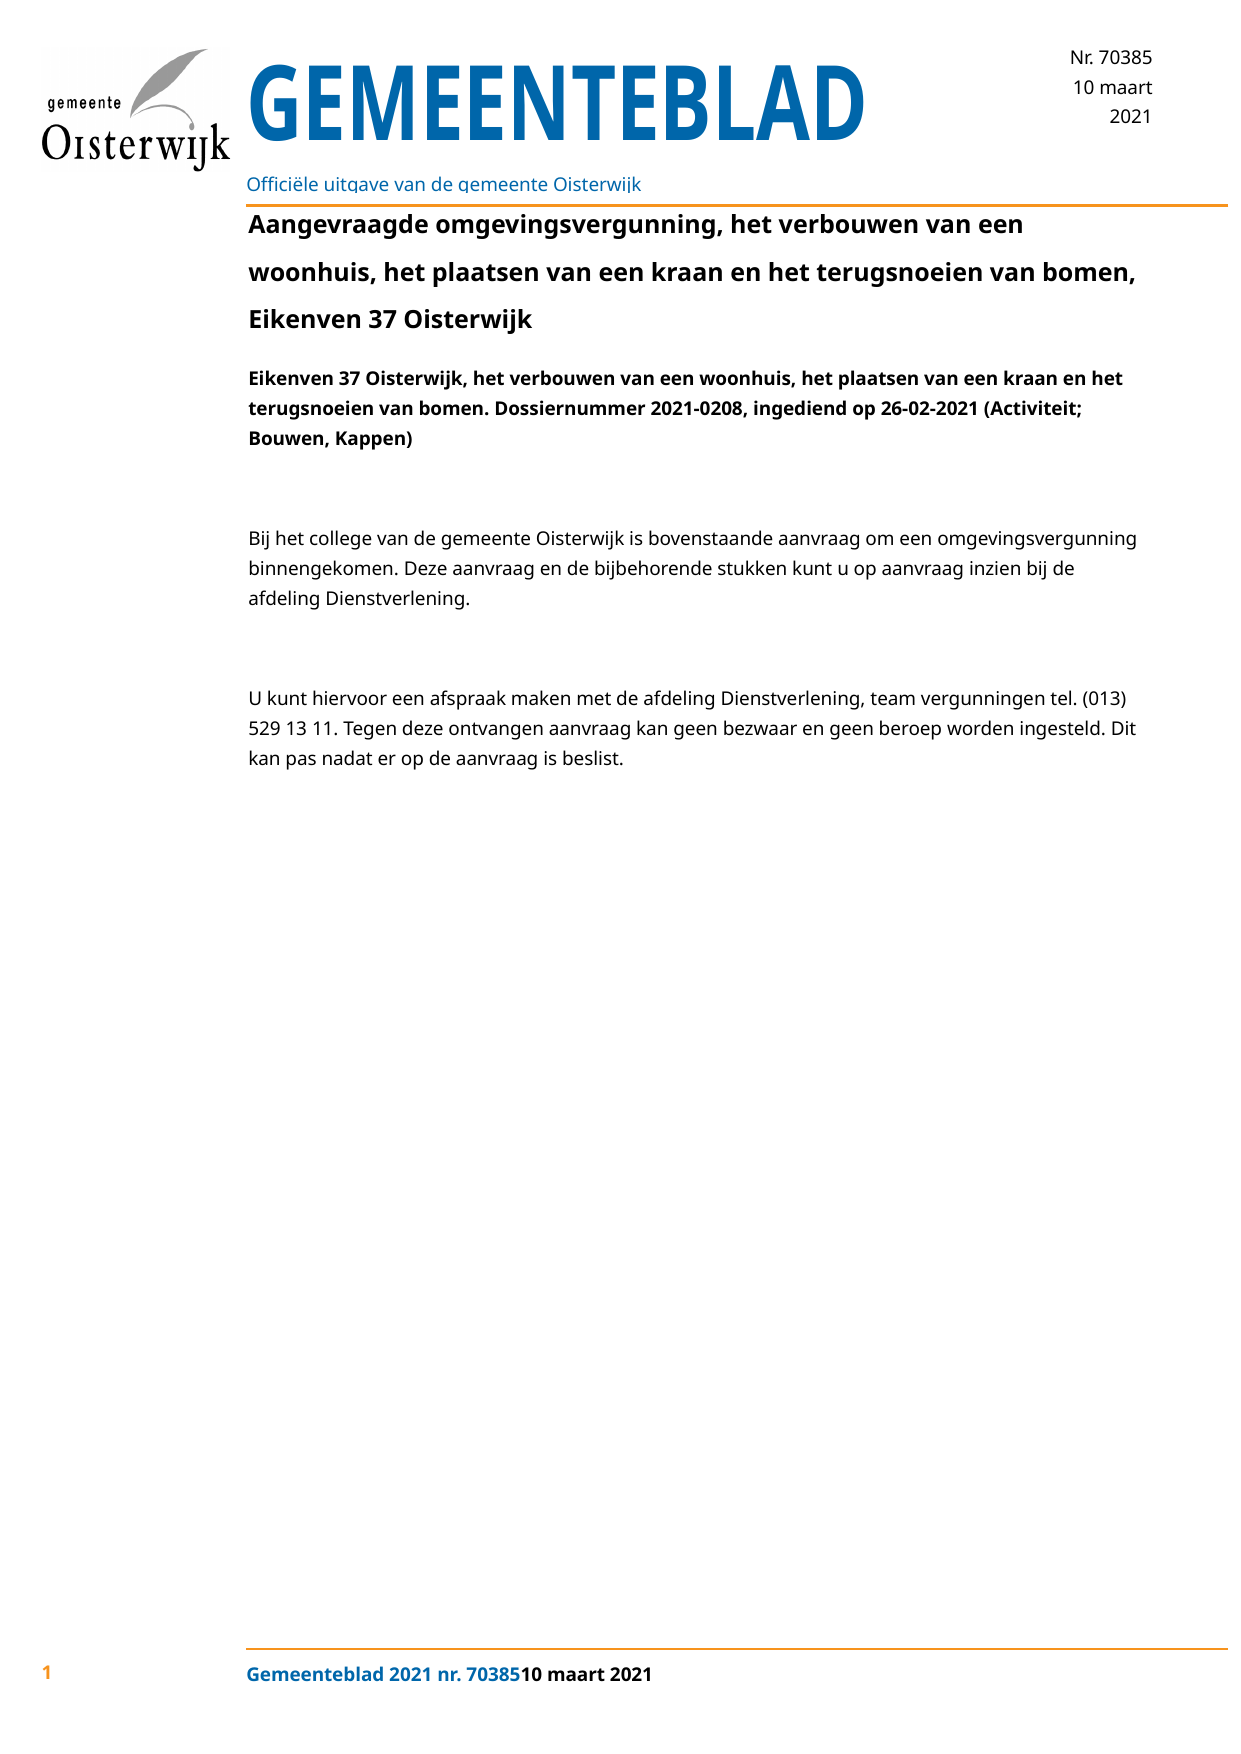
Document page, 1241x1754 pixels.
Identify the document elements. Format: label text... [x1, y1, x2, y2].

text Aangevraagde omgevingsvergunning, het verbouwen van een woonhuis, het plaatsen van een kraan en het terugsnoeien van bomen, Eikenven 37 Oisterwijk [248, 207, 1152, 336]
text U kunt hiervoor een afspraak maken met de afdeling Dienstverlening, team vergunningen tel. (013) 529 13 11. Tegen deze ontvangen aanvraag kan geen bezwaar en geen beroep worden ingesteld. Dit kan pas nadat er op de aanvraag is beslist. [248, 686, 1152, 770]
picture [41, 47, 231, 172]
text Bij het college van de gemeente Oisterwijk is bovenstaande aanvraag om een omgevingsvergunning binnengekomen. Deze aanvraag en de bijbehorende stukken kunt u op aanvraag inzien bij de afdeling Dienstverlening. [248, 526, 1152, 610]
text Eikenven 37 Oisterwijk, het verbouwen van een woonhuis, het plaatsen van een kraan en het terugsnoeien van bomen. Dossiernummer 2021-0208, ingediend op 26-02-2021 (Activiteit; Bouwen, Kappen) [248, 366, 1152, 450]
